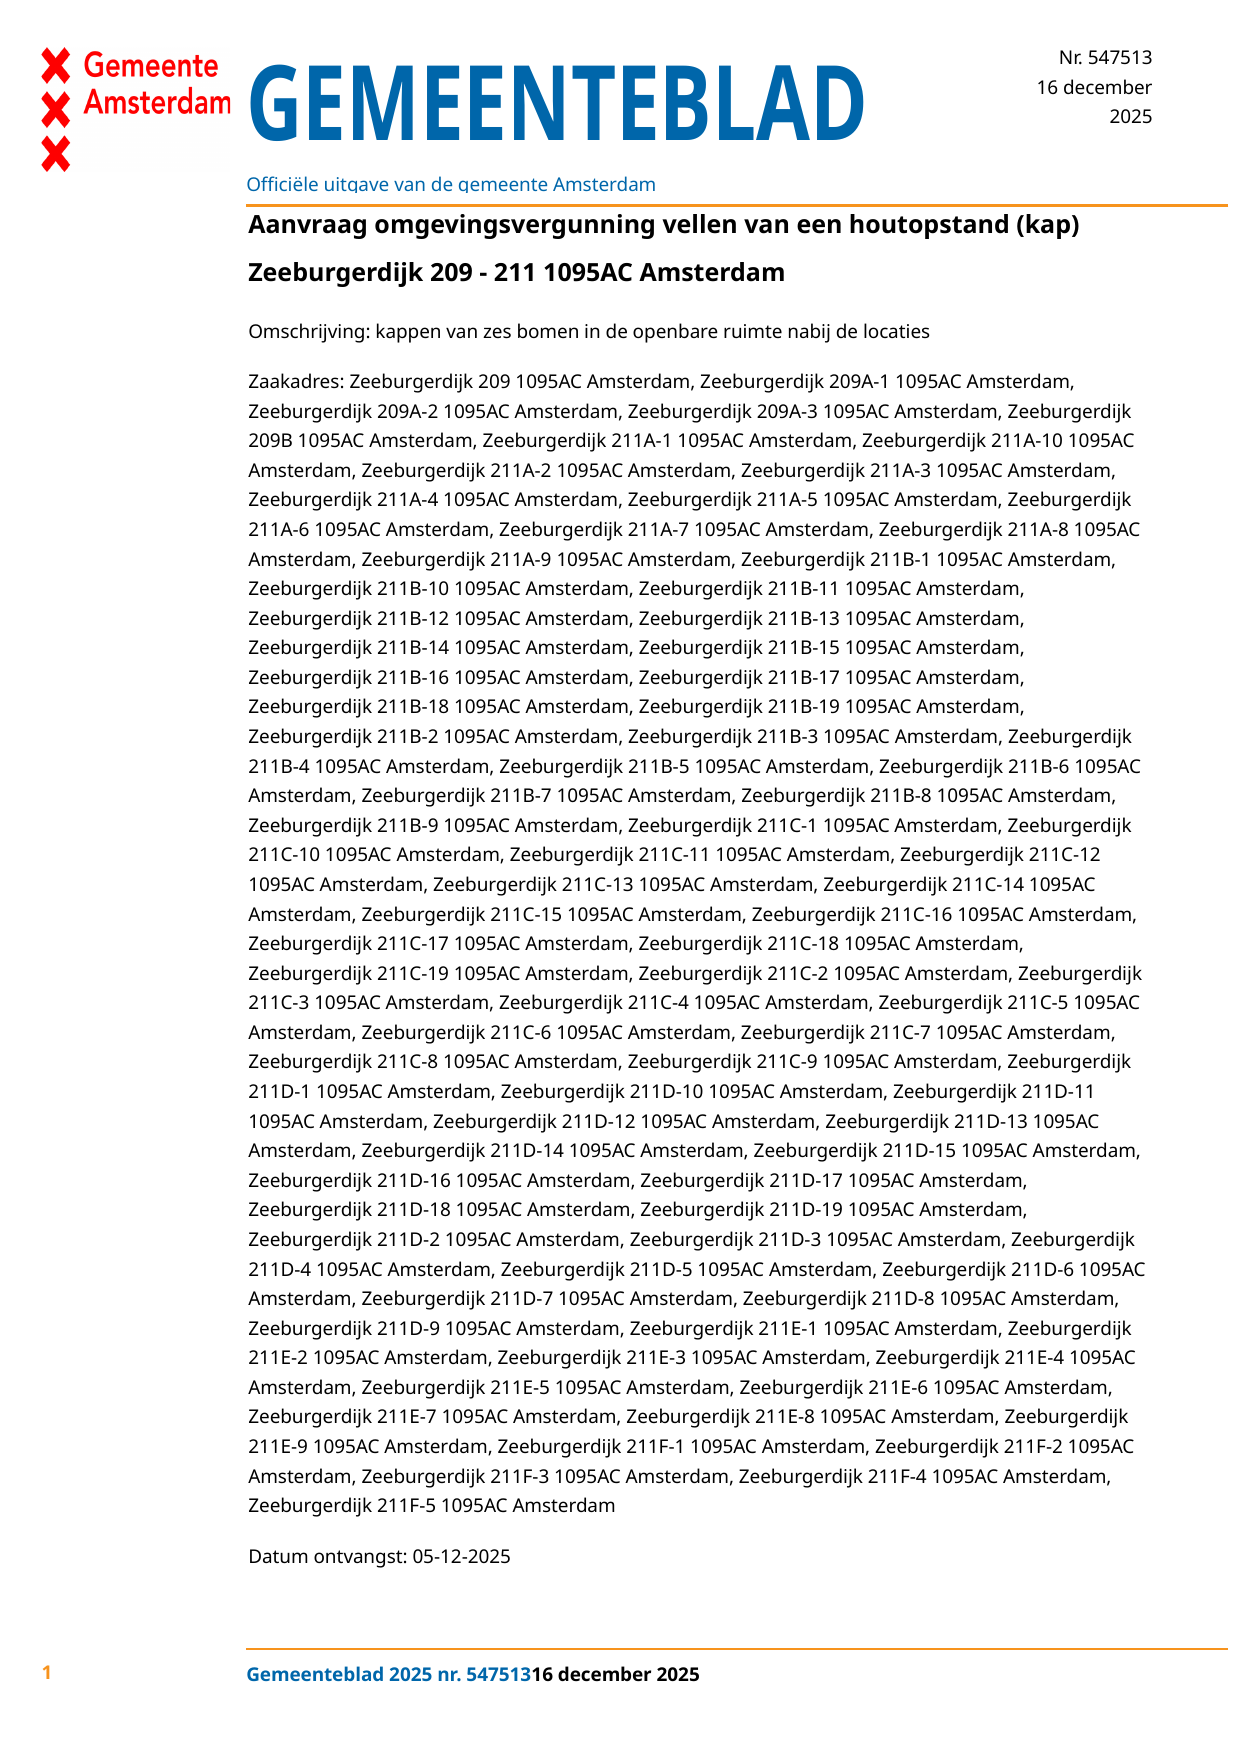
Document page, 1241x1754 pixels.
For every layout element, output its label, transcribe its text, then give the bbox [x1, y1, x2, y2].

text Aanvraag omgevingsvergunning vellen van een houtopstand (kap) Zeeburgerdijk 209 - 211 1095AC Amsterdam [248, 207, 1152, 288]
picture [41, 47, 231, 172]
text Omschrijving: kappen van zes bomen in de openbare ruimte nabij de locaties [248, 318, 1152, 344]
text Datum ontvangst: 05-12-2025 [248, 1543, 1152, 1569]
text Zaakadres: Zeeburgerdijk 209 1095AC Amsterdam, Zeeburgerdijk 209A-1 1095AC Amsterdam, Zeeburgerdijk 209A-2 1095AC Amsterdam, Zeeburgerdijk 209A-3 1095AC Amsterdam, Zeeburgerdijk 209B 1095AC Amsterdam, Zeeburgerdijk 211A-1 1095AC Amsterdam, Zeeburgerdijk 211A-10 1095AC Amsterdam, Zeeburgerdijk 211A-2 1095AC Amsterdam, Zeeburgerdijk 211A-3 1095AC Amsterdam, Zeeburgerdijk 211A-4 1095AC Amsterdam, Zeeburgerdijk 211A-5 1095AC Amsterdam, Zeeburgerdijk 211A-6 1095AC Amsterdam, Zeeburgerdijk 211A-7 1095AC Amsterdam, Zeeburgerdijk 211A-8 1095AC Amsterdam, Zeeburgerdijk 211A-9 1095AC Amsterdam, Zeeburgerdijk 211B-1 1095AC Amsterdam, Zeeburgerdijk 211B-10 1095AC Amsterdam, Zeeburgerdijk 211B-11 1095AC Amsterdam, Zeeburgerdijk 211B-12 1095AC Amsterdam, Zeeburgerdijk 211B-13 1095AC Amsterdam, Zeeburgerdijk 211B-14 1095AC Amsterdam, Zeeburgerdijk 211B-15 1095AC Amsterdam, Zeeburgerdijk 211B-16 1095AC Amsterdam, Zeeburgerdijk 211B-17 1095AC Amsterdam, Zeeburgerdijk 211B-18 1095AC Amsterdam, Zeeburgerdijk 211B-19 1095AC Amsterdam, Zeeburgerdijk 211B-2 1095AC Amsterdam, Zeeburgerdijk 211B-3 1095AC Amsterdam, Zeeburgerdijk 211B-4 1095AC Amsterdam, Zeeburgerdijk 211B-5 1095AC Amsterdam, Zeeburgerdijk 211B-6 1095AC Amsterdam, Zeeburgerdijk 211B-7 1095AC Amsterdam, Zeeburgerdijk 211B-8 1095AC Amsterdam, Zeeburgerdijk 211B-9 1095AC Amsterdam, Zeeburgerdijk 211C-1 1095AC Amsterdam, Zeeburgerdijk 211C-10 1095AC Amsterdam, Zeeburgerdijk 211C-11 1095AC Amsterdam, Zeeburgerdijk 211C-12 1095AC Amsterdam, Zeeburgerdijk 211C-13 1095AC Amsterdam, Zeeburgerdijk 211C-14 1095AC Amsterdam, Zeeburgerdijk 211C-15 1095AC Amsterdam, Zeeburgerdijk 211C-16 1095AC Amsterdam, Zeeburgerdijk 211C-17 1095AC Amsterdam, Zeeburgerdijk 211C-18 1095AC Amsterdam, Zeeburgerdijk 211C-19 1095AC Amsterdam, Zeeburgerdijk 211C-2 1095AC Amsterdam, Zeeburgerdijk 211C-3 1095AC Amsterdam, Zeeburgerdijk 211C-4 1095AC Amsterdam, Zeeburgerdijk 211C-5 1095AC Amsterdam, Zeeburgerdijk 211C-6 1095AC Amsterdam, Zeeburgerdijk 211C-7 1095AC Amsterdam, Zeeburgerdijk 211C-8 1095AC Amsterdam, Zeeburgerdijk 211C-9 1095AC Amsterdam, Zeeburgerdijk 211D-1 1095AC Amsterdam, Zeeburgerdijk 211D-10 1095AC Amsterdam, Zeeburgerdijk 211D-11 1095AC Amsterdam, Zeeburgerdijk 211D-12 1095AC Amsterdam, Zeeburgerdijk 211D-13 1095AC Amsterdam, Zeeburgerdijk 211D-14 1095AC Amsterdam, Zeeburgerdijk 211D-15 1095AC Amsterdam, Zeeburgerdijk 211D-16 1095AC Amsterdam, Zeeburgerdijk 211D-17 1095AC Amsterdam, Zeeburgerdijk 211D-18 1095AC Amsterdam, Zeeburgerdijk 211D-19 1095AC Amsterdam, Zeeburgerdijk 211D-2 1095AC Amsterdam, Zeeburgerdijk 211D-3 1095AC Amsterdam, Zeeburgerdijk 211D-4 1095AC Amsterdam, Zeeburgerdijk 211D-5 1095AC Amsterdam, Zeeburgerdijk 211D-6 1095AC Amsterdam, Zeeburgerdijk 211D-7 1095AC Amsterdam, Zeeburgerdijk 211D-8 1095AC Amsterdam, Zeeburgerdijk 211D-9 1095AC Amsterdam, Zeeburgerdijk 211E-1 1095AC Amsterdam, Zeeburgerdijk 211E-2 1095AC Amsterdam, Zeeburgerdijk 211E-3 1095AC Amsterdam, Zeeburgerdijk 211E-4 1095AC Amsterdam, Zeeburgerdijk 211E-5 1095AC Amsterdam, Zeeburgerdijk 211E-6 1095AC Amsterdam, Zeeburgerdijk 211E-7 1095AC Amsterdam, Zeeburgerdijk 211E-8 1095AC Amsterdam, Zeeburgerdijk 211E-9 1095AC Amsterdam, Zeeburgerdijk 211F-1 1095AC Amsterdam, Zeeburgerdijk 211F-2 1095AC Amsterdam, Zeeburgerdijk 211F-3 1095AC Amsterdam, Zeeburgerdijk 211F-4 1095AC Amsterdam, Zeeburgerdijk 211F-5 1095AC Amsterdam [248, 368, 1152, 1518]
